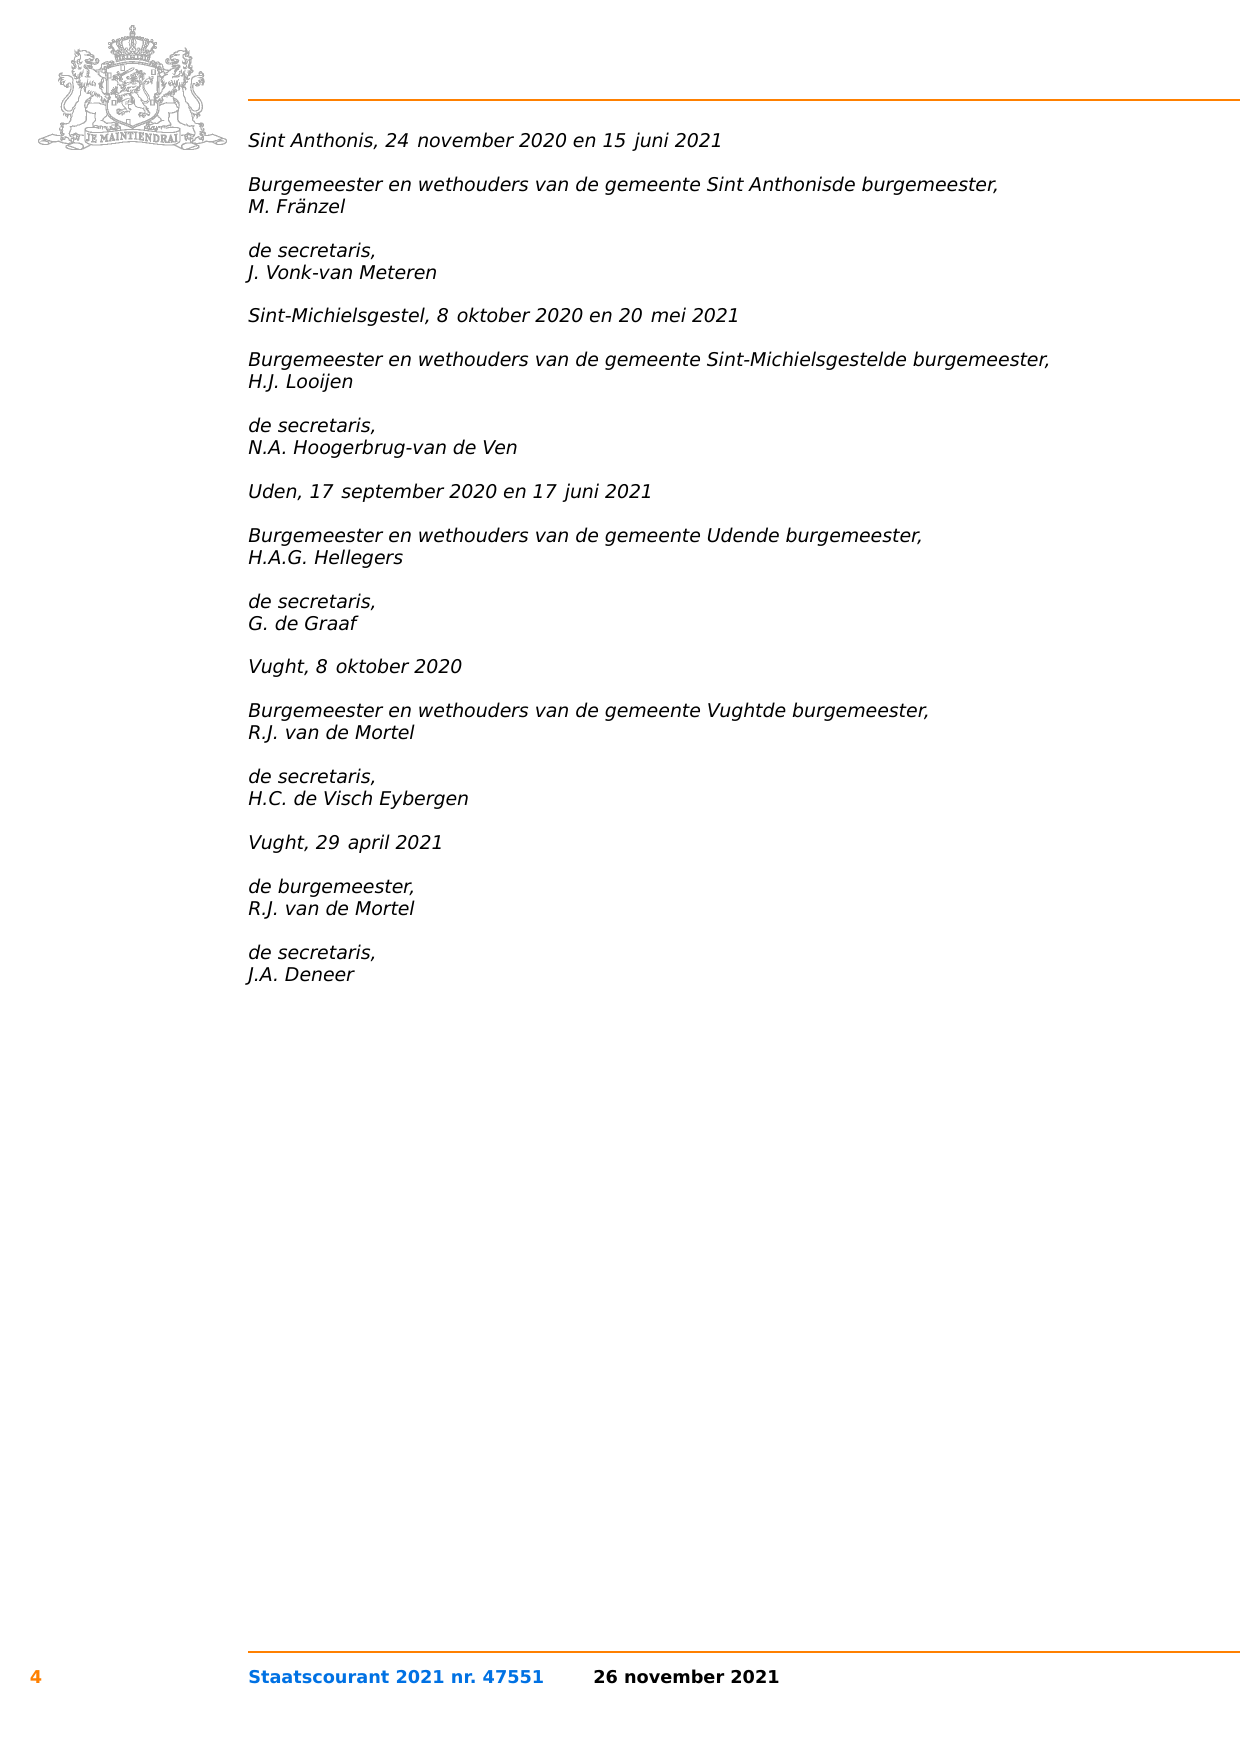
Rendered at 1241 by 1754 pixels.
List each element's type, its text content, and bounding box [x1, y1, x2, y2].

text de secretaris, N.A. Hoogerbrug-van de Ven [248, 415, 1163, 459]
text Vught, 29 april 2021 [248, 832, 1163, 854]
text Burgemeester en wethouders van de gemeente Sint Anthonisde burgemeester, M. Fränzel [248, 174, 1163, 218]
text de secretaris, J.A. Deneer [248, 942, 1163, 986]
text Uden, 17 september 2020 en 17 juni 2021 [248, 481, 1163, 503]
text Vught, 8 oktober 2020 [248, 656, 1163, 678]
text Sint Anthonis, 24 november 2020 en 15 juni 2021 [248, 130, 1163, 152]
text de secretaris, G. de Graaf [248, 591, 1163, 634]
text de burgemeester, R.J. van de Mortel [248, 876, 1163, 920]
text Burgemeester en wethouders van de gemeente Vughtde burgemeester, R.J. van de Mortel [248, 700, 1163, 744]
text Burgemeester en wethouders van de gemeente Udende burgemeester, H.A.G. Hellegers [248, 525, 1163, 569]
picture [38, 25, 227, 150]
text Sint-Michielsgestel, 8 oktober 2020 en 20 mei 2021 [248, 305, 1163, 327]
text Burgemeester en wethouders van de gemeente Sint-Michielsgestelde burgemeester, H.J. Looijen [248, 349, 1163, 393]
text de secretaris, J. Vonk-van Meteren [248, 239, 1163, 283]
text de secretaris, H.C. de Visch Eybergen [248, 766, 1163, 810]
